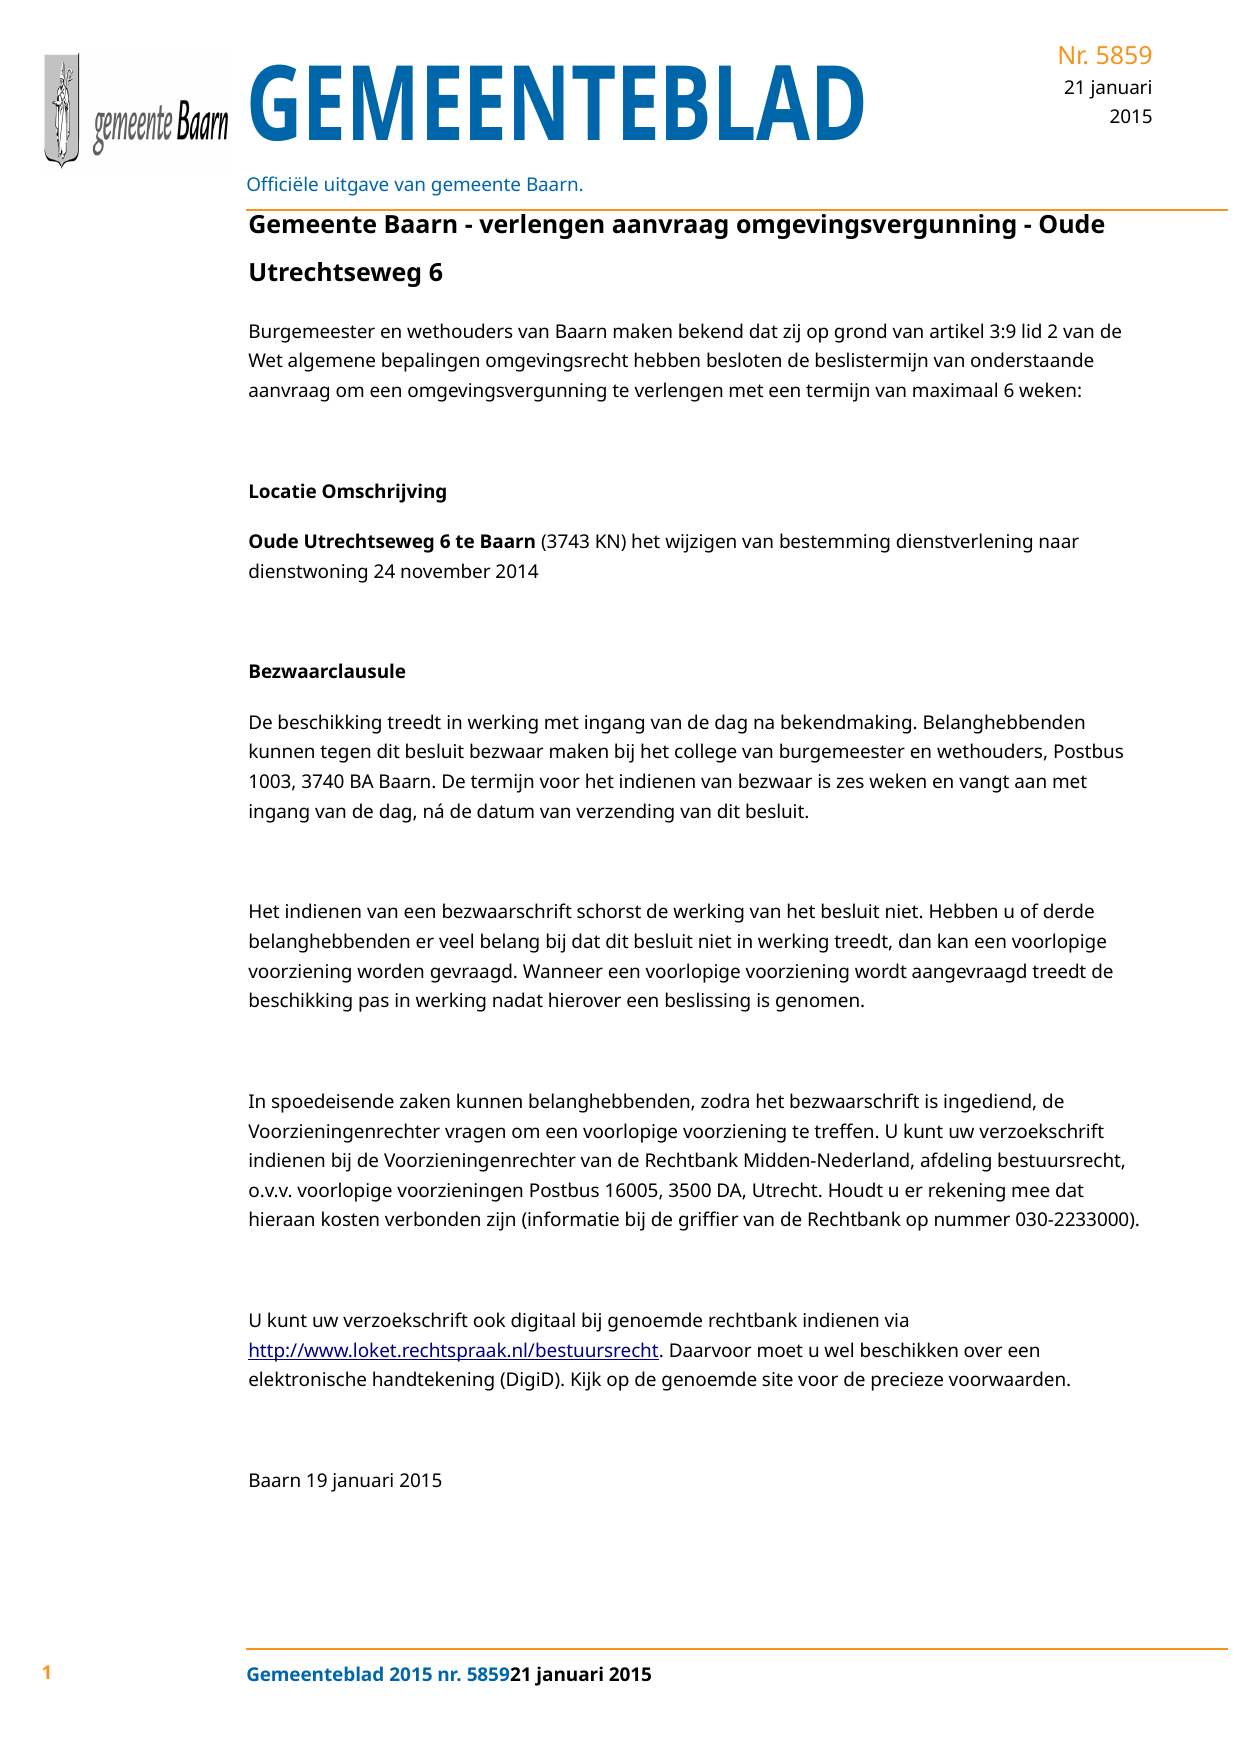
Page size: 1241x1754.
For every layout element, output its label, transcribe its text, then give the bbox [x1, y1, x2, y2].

text Bezwaarclausule [248, 659, 1152, 684]
text Baarn 19 januari 2015 [248, 1467, 1152, 1493]
text Burgemeester en wethouders van Baarn maken bekend dat zij op grond van artikel 3:9 lid 2 van de Wet algemene bepalingen omgevingsrecht hebben besloten de beslistermijn van onderstaande aanvraag om een omgevingsvergunning te verlengen met een termijn van maximaal 6 weken: [248, 318, 1152, 403]
text In spoedeisende zaken kunnen belanghebbenden, zodra het bezwaarschrift is ingediend, de Voorzieningenrechter vragen om een voorlopige voorziening te treffen. U kunt uw verzoekschrift indienen bij de Voorzieningenrechter van de Rechtbank Midden-Nederland, afdeling bestuursrecht, o.v.v. voorlopige voorzieningen Postbus 16005, 3500 DA, Utrecht. Houdt u er rekening mee dat hieraan kosten verbonden zijn (informatie bij de griffier van de Rechtbank op nummer 030-2233000). [248, 1088, 1152, 1232]
text Het indienen van een bezwaarschrift schorst de werking van het besluit niet. Hebben u of derde belanghebbenden er veel belang bij dat dit besluit niet in werking treedt, dan kan een voorlopige voorziening worden gevraagd. Wanneer een voorlopige voorziening wordt aangevraagd treedt de beschikking pas in werking nadat hierover een beslissing is genomen. [248, 899, 1152, 1013]
text Oude Utrechtseweg 6 te Baarn (3743 KN) het wijzigen van bestemming dienstverlening naar dienstwoning 24 november 2014 [248, 528, 1152, 584]
text Locatie Omschrijving [248, 478, 1152, 504]
text Gemeente Baarn - verlengen aanvraag omgevingsvergunning - Oude Utrechtseweg 6 [248, 211, 1152, 288]
text U kunt uw verzoekschrift ook digitaal bij genoemde rechtbank indienen via http://www.loket.rechtspraak.nl/bestuursrecht. Daarvoor moet u wel beschikken over een elektronische handtekening (DigiD). Kijk op de genoemde site voor de precieze voorwaarden. [248, 1307, 1152, 1392]
text De beschikking treedt in werking met ingang van de dag na bekendmaking. Belanghebbenden kunnen tegen dit besluit bezwaar maken bij het college van burgemeester en wethouders, Postbus 1003, 3740 BA Baarn. De termijn voor het indienen van bezwaar is zes weken en vangt aan met ingang van de dag, ná de datum van verzending van dit besluit. [248, 709, 1152, 824]
picture [41, 47, 231, 172]
